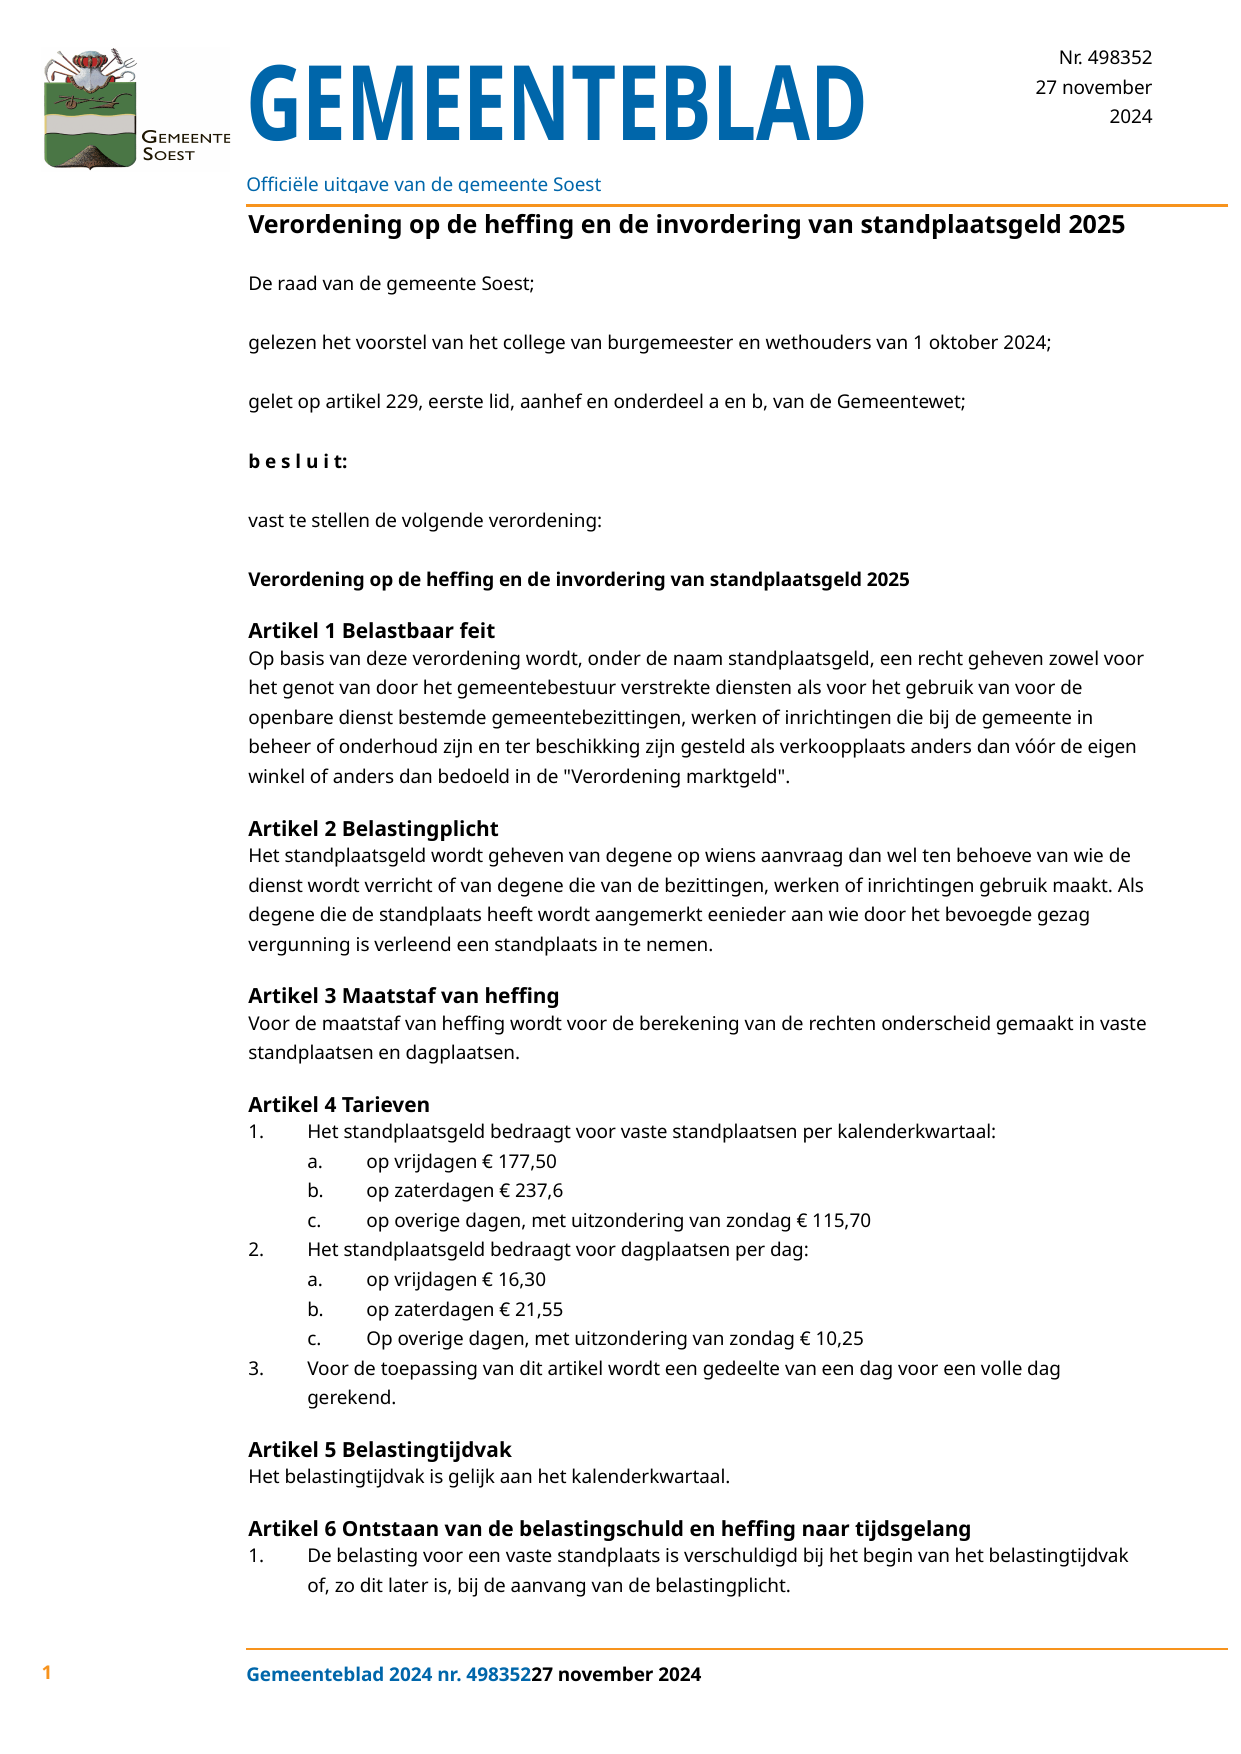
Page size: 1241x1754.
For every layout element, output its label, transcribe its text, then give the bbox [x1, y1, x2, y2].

list op vrijdagen € 177,50 [307, 1148, 1152, 1173]
text Artikel 4 Tarieven [248, 1090, 1152, 1118]
text Artikel 2 Belastingplicht [248, 814, 1152, 842]
text gelezen het voorstel van het college van burgemeester en wethouders van 1 oktober 2024; [248, 329, 1152, 355]
text Artikel 1 Belastbaar feit [248, 617, 1152, 645]
text vast te stellen de volgende verordening: [248, 507, 1152, 533]
list op vrijdagen € 16,30 [307, 1266, 1152, 1292]
list Het standplaatsgeld bedraagt voor dagplaatsen per dag: [248, 1237, 1152, 1262]
picture [41, 47, 231, 172]
text Het standplaatsgeld wordt geheven van degene op wiens aanvraag dan wel ten behoeve van wie de dienst wordt verricht of van degene die van de bezittingen, werken of inrichtingen gebruik maakt. Als degene die de standplaats heeft wordt aangemerkt eenieder aan wie door het bevoegde gezag vergunning is verleend een standplaats in te nemen. [248, 842, 1152, 957]
list De belasting voor een vaste standplaats is verschuldigd bij het begin van het belastingtijdvak of, zo dit later is, bij de aanvang van de belastingplicht. [248, 1542, 1152, 1597]
list op overige dagen, met uitzondering van zondag € 115,70 [307, 1207, 1152, 1233]
text Op basis van deze verordening wordt, onder de naam standplaatsgeld, een recht geheven zowel voor het genot van door het gemeentebestuur verstrekte diensten als voor het gebruik van voor de openbare dienst bestemde gemeentebezittingen, werken of inrichtingen die bij de gemeente in beheer of onderhoud zijn en ter beschikking zijn gesteld als verkoopplaats anders dan vóór de eigen winkel of anders dan bedoeld in de "Verordening marktgeld". [248, 645, 1152, 789]
text Verordening op de heffing en de invordering van standplaatsgeld 2025 [248, 207, 1152, 241]
text b e s l u i t: [248, 448, 1152, 473]
text Artikel 6 Ontstaan van de belastingschuld en heffing naar tijdsgelang [248, 1514, 1152, 1542]
text De raad van de gemeente Soest; [248, 270, 1152, 296]
list Voor de toepassing van dit artikel wordt een gedeelte van een dag voor een volle dag gerekend. [248, 1355, 1152, 1410]
text Verordening op de heffing en de invordering van standplaatsgeld 2025 [248, 566, 1152, 592]
list Op overige dagen, met uitzondering van zondag € 10,25 [307, 1325, 1152, 1351]
text gelet op artikel 229, eerste lid, aanhef en onderdeel a en b, van de Gemeentewet; [248, 389, 1152, 414]
list op zaterdagen € 21,55 [307, 1296, 1152, 1321]
text Artikel 5 Belastingtijdvak [248, 1435, 1152, 1463]
list Het standplaatsgeld bedraagt voor vaste standplaatsen per kalenderkwartaal: [248, 1118, 1152, 1144]
text Het belastingtijdvak is gelijk aan het kalenderkwartaal. [248, 1463, 1152, 1489]
text Artikel 3 Maatstaf van heffing [248, 981, 1152, 1010]
list op zaterdagen € 237,6 [307, 1177, 1152, 1203]
text Voor de maatstaf van heffing wordt voor de berekening van de rechten onderscheid gemaakt in vaste standplaatsen en dagplaatsen. [248, 1010, 1152, 1065]
